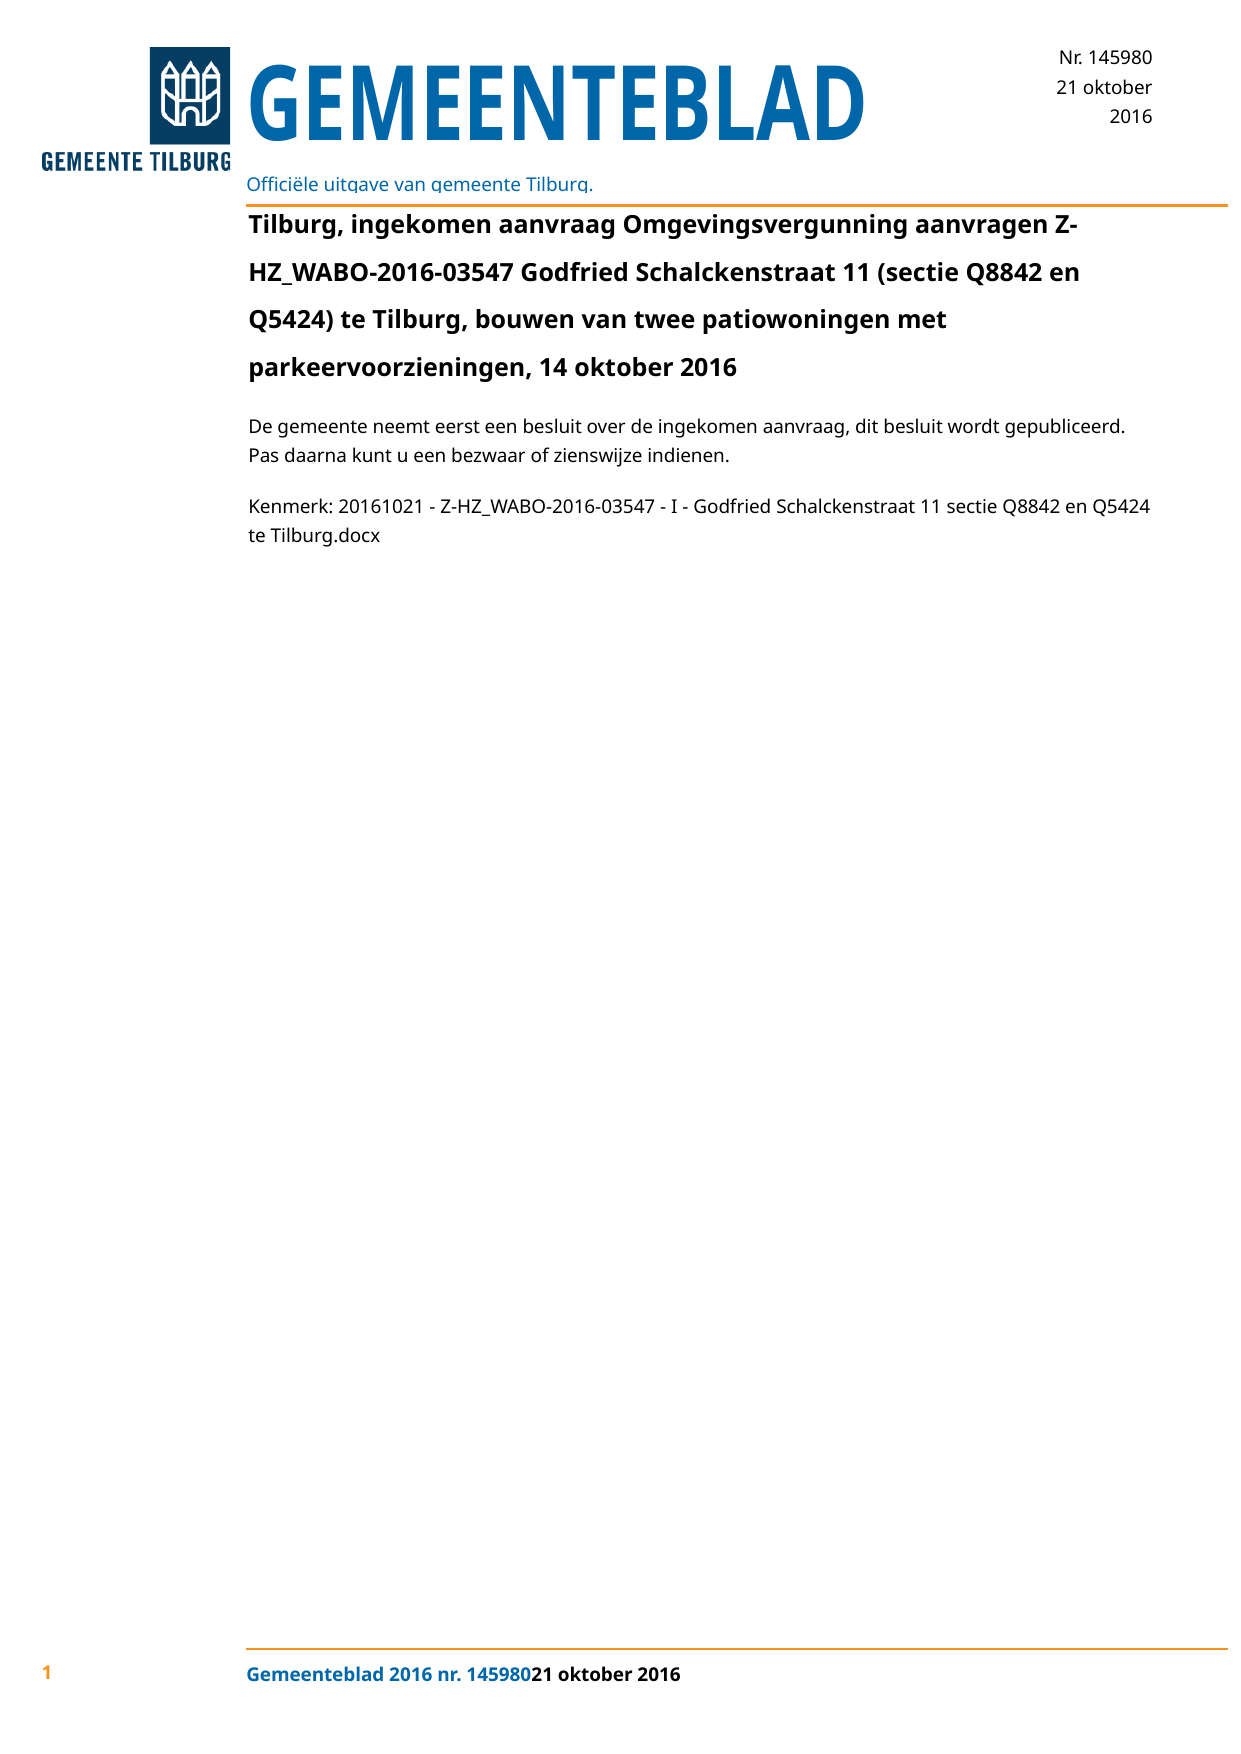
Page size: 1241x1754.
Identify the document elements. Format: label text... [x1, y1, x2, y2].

text Tilburg, ingekomen aanvraag Omgevingsvergunning aanvragen Z-HZ_WABO-2016-03547 Godfried Schalckenstraat 11 (sectie Q8842 en Q5424) te Tilburg, bouwen van twee patiowoningen met parkeervoorzieningen, 14 oktober 2016 [248, 207, 1152, 384]
picture [41, 47, 231, 172]
text De gemeente neemt eerst een besluit over de ingekomen aanvraag, dit besluit wordt gepubliceerd. Pas daarna kunt u een bezwaar of zienswijze indienen. [248, 413, 1152, 468]
text Kenmerk: 20161021 - Z-HZ_WABO-2016-03547 - I - Godfried Schalckenstraat 11 sectie Q8842 en Q5424 te Tilburg.docx [248, 493, 1152, 548]
